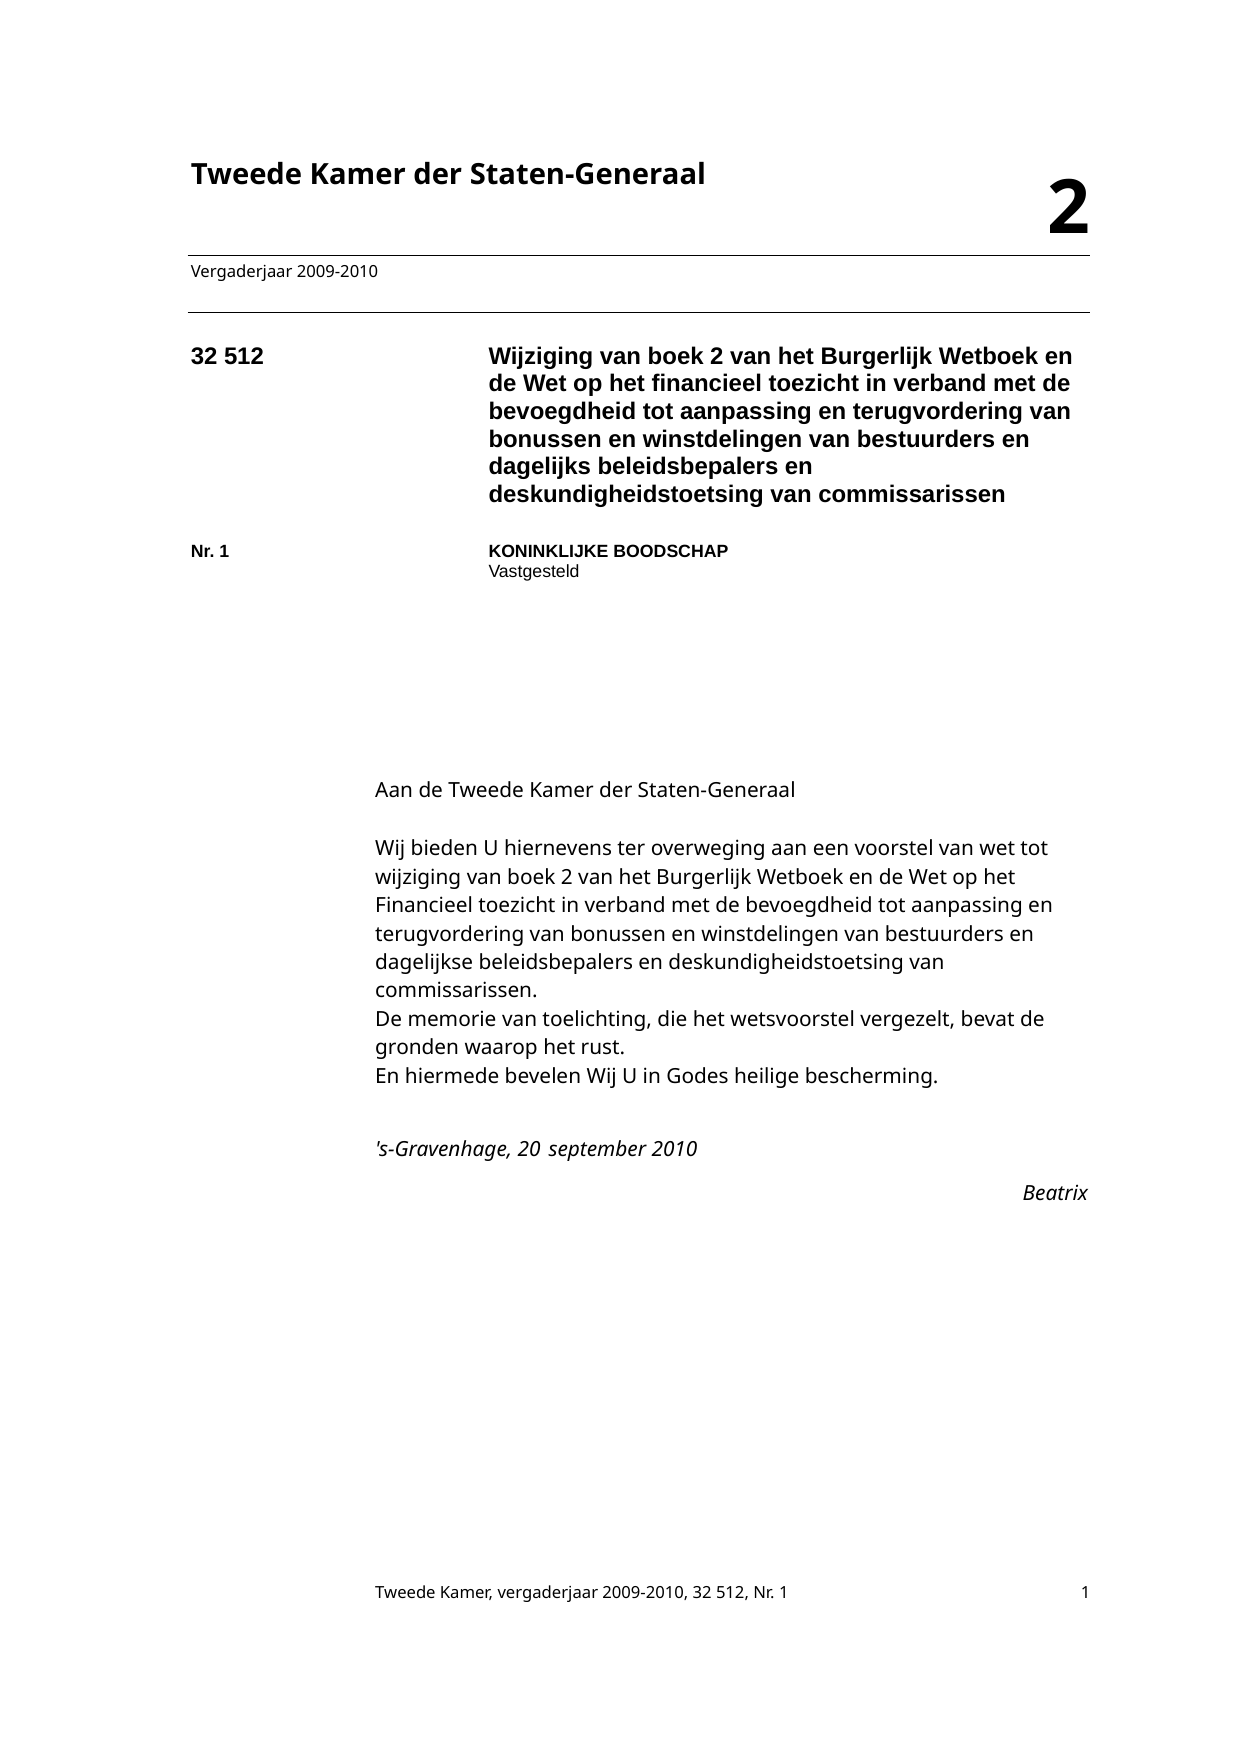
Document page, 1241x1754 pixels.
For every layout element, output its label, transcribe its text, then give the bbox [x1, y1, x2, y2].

text Beatrix [375, 1178, 1090, 1206]
text 's-Gravenhage, 20 september 2010 [375, 1134, 1090, 1163]
table_cell [485, 256, 1090, 312]
text De memorie van toelichting, die het wetsvoorstel vergezelt, bevat de gronden waarop het rust. [375, 1004, 1090, 1061]
text Wij bieden U hiernevens ter overweging aan een voorstel van wet tot wijziging van boek 2 van het Burgerlijk Wetboek en de Wet op het Financieel toezicht in verband met de bevoegdheid tot aanpassing en terugvordering van bonussen en winstdelingen van bestuurders en dagelijkse beleidsbepalers en deskundigheidstoetsing van commissarissen. [375, 833, 1090, 1004]
text Aan de Tweede Kamer der Staten-Generaal [375, 775, 1090, 803]
table_cell Vergaderjaar 2009-2010 [188, 256, 485, 312]
table_cell Wijziging van boek 2 van het Burgerlijk Wetboek en de Wet op het financieel toezicht in verband met de bevoegdheid tot aanpassing en terugvordering van bonussen en winstdelingen van bestuurders en dagelijks beleidsbepalers en deskundigheidstoetsing van commissarissen [485, 339, 1090, 537]
table_cell Nr. 1 [188, 538, 485, 656]
table_cell KONINKLIJKE BOODSCHAP Vastgesteld [485, 538, 1090, 656]
table_header Tweede Kamer der Staten-Generaal [188, 150, 909, 255]
table_cell [188, 313, 485, 339]
table_header 2 [910, 150, 1090, 255]
table_cell [485, 313, 1090, 339]
text En hiermede bevelen Wij U in Godes heilige bescherming. [375, 1061, 1090, 1089]
table_cell 32 512 [188, 339, 485, 537]
